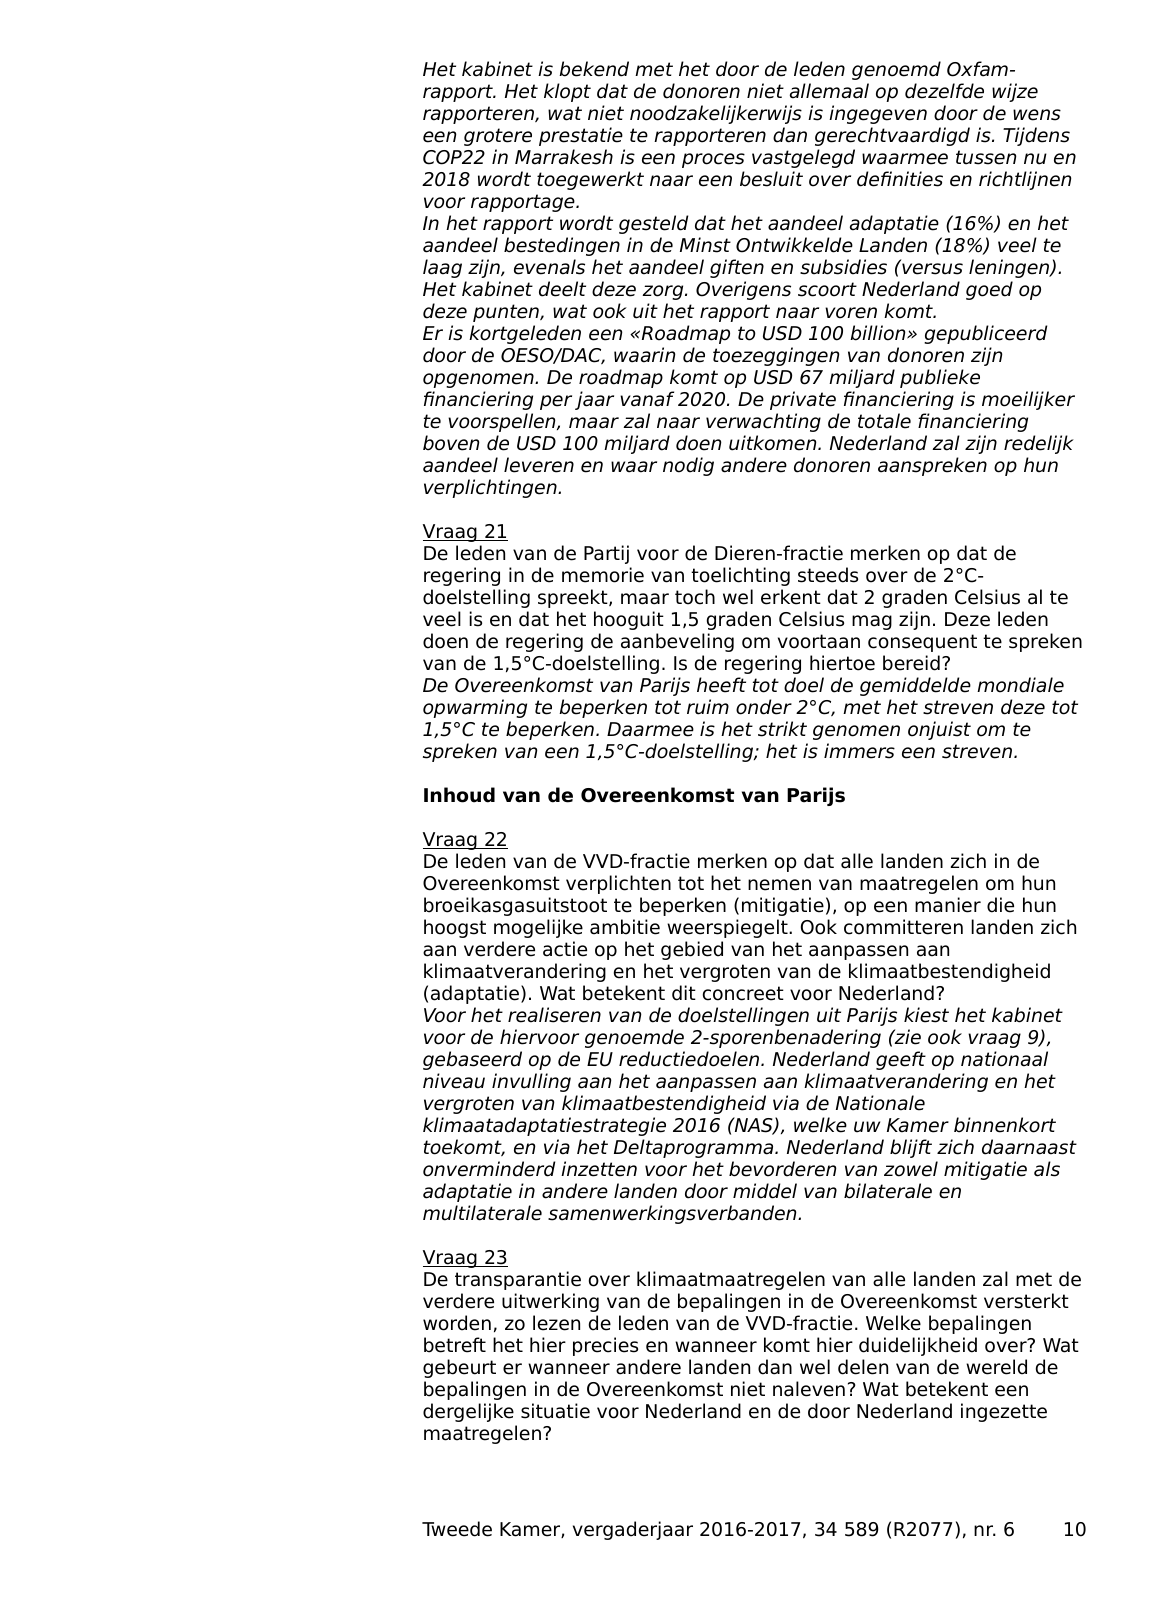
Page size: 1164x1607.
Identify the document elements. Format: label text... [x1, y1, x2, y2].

subtitle Inhoud van de Overeenkomst van Parijs [422, 785, 1087, 807]
text Vraag 23 [422, 1247, 1087, 1269]
text Het kabinet is bekend met het door de leden genoemd Oxfam-rapport. Het klopt dat de donoren niet allemaal op dezelfde wijze rapporteren, wat niet noodzakelijkerwijs is ingegeven door de wens een grotere prestatie te rapporteren dan gerechtvaardigd is. Tijdens COP22 in Marrakesh is een proces vastgelegd waarmee tussen nu en 2018 wordt toegewerkt naar een besluit over definities en richtlijnen voor rapportage. [422, 59, 1087, 213]
text De leden van de Partij voor de Dieren-fractie merken op dat de regering in de memorie van toelichting steeds over de 2°C-doelstelling spreekt, maar toch wel erkent dat 2 graden Celsius al te veel is en dat het hooguit 1,5 graden Celsius mag zijn. Deze leden doen de regering de aanbeveling om voortaan consequent te spreken van de 1,5°C-doelstelling. Is de regering hiertoe bereid? [422, 543, 1087, 675]
text De transparantie over klimaatmaatregelen van alle landen zal met de verdere uitwerking van de bepalingen in de Overeenkomst versterkt worden, zo lezen de leden van de VVD-fractie. Welke bepalingen betreft het hier precies en wanneer komt hier duidelijkheid over? Wat gebeurt er wanneer andere landen dan wel delen van de wereld de bepalingen in de Overeenkomst niet naleven? Wat betekent een dergelijke situatie voor Nederland en de door Nederland ingezette maatregelen? [422, 1269, 1087, 1444]
text Er is kortgeleden een «Roadmap to USD 100 billion» gepubliceerd door de OESO/DAC, waarin de toezeggingen van donoren zijn opgenomen. De roadmap komt op USD 67 miljard publieke financiering per jaar vanaf 2020. De private financiering is moeilijker te voorspellen, maar zal naar verwachting de totale financiering boven de USD 100 miljard doen uitkomen. Nederland zal zijn redelijk aandeel leveren en waar nodig andere donoren aanspreken op hun verplichtingen. [422, 323, 1087, 499]
text De Overeenkomst van Parijs heeft tot doel de gemiddelde mondiale opwarming te beperken tot ruim onder 2°C, met het streven deze tot 1,5°C te beperken. Daarmee is het strikt genomen onjuist om te spreken van een 1,5°C-doelstelling; het is immers een streven. [422, 675, 1087, 763]
text Vraag 22 [422, 829, 1087, 851]
text Voor het realiseren van de doelstellingen uit Parijs kiest het kabinet voor de hiervoor genoemde 2-sporenbenadering (zie ook vraag 9), gebaseerd op de EU reductiedoelen. Nederland geeft op nationaal niveau invulling aan het aanpassen aan klimaatverandering en het vergroten van klimaatbestendigheid via de Nationale klimaatadaptatiestrategie 2016 (NAS), welke uw Kamer binnenkort toekomt, en via het Deltaprogramma. Nederland blijft zich daarnaast onverminderd inzetten voor het bevorderen van zowel mitigatie als adaptatie in andere landen door middel van bilaterale en multilaterale samenwerkingsverbanden. [422, 1005, 1087, 1224]
text De leden van de VVD-fractie merken op dat alle landen zich in de Overeenkomst verplichten tot het nemen van maatregelen om hun broeikasgasuitstoot te beperken (mitigatie), op een manier die hun hoogst mogelijke ambitie weerspiegelt. Ook committeren landen zich aan verdere actie op het gebied van het aanpassen aan klimaatverandering en het vergroten van de klimaatbestendigheid (adaptatie). Wat betekent dit concreet voor Nederland? [422, 851, 1087, 1005]
text Vraag 21 [422, 521, 1087, 543]
text In het rapport wordt gesteld dat het aandeel adaptatie (16%) en het aandeel bestedingen in de Minst Ontwikkelde Landen (18%) veel te laag zijn, evenals het aandeel giften en subsidies (versus leningen). Het kabinet deelt deze zorg. Overigens scoort Nederland goed op deze punten, wat ook uit het rapport naar voren komt. [422, 213, 1087, 323]
